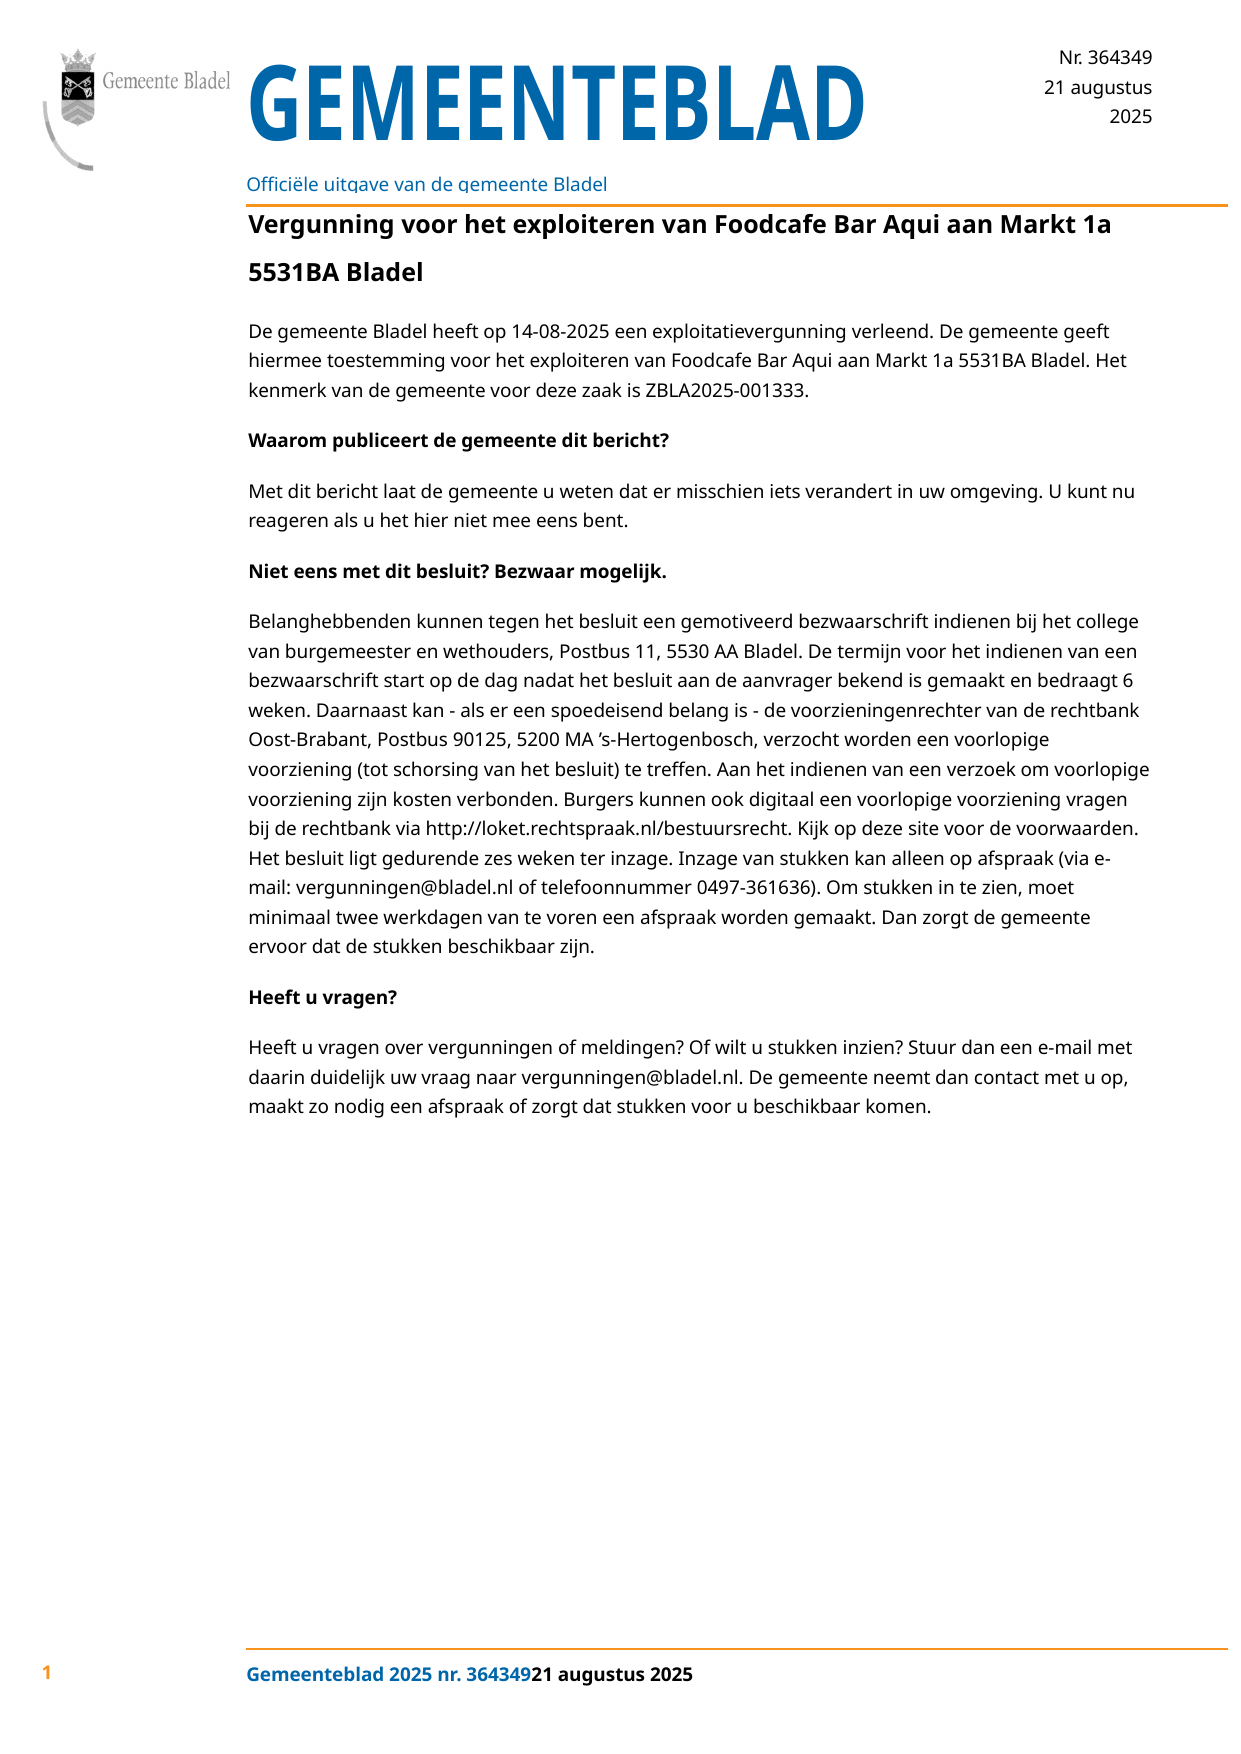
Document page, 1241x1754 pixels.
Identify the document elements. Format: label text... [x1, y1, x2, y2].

text De gemeente Bladel heeft op 14-08-2025 een exploitatievergunning verleend. De gemeente geeft hiermee toestemming voor het exploiteren van Foodcafe Bar Aqui aan Markt 1a 5531BA Bladel. Het kenmerk van de gemeente voor deze zaak is ZBLA2025-001333. [248, 318, 1152, 403]
text Heeft u vragen over vergunningen of meldingen? Of wilt u stukken inzien? Stuur dan een e-mail met daarin duidelijk uw vraag naar vergunningen@bladel.nl. De gemeente neemt dan contact met u op, maakt zo nodig een afspraak of zorgt dat stukken voor u beschikbaar komen. [248, 1034, 1152, 1119]
text Niet eens met dit besluit? Bezwaar mogelijk. [248, 558, 1152, 584]
text Met dit bericht laat de gemeente u weten dat er misschien iets verandert in uw omgeving. U kunt nu reageren als u het hier niet mee eens bent. [248, 478, 1152, 533]
text Belanghebbenden kunnen tegen het besluit een gemotiveerd bezwaarschrift indienen bij het college van burgemeester en wethouders, Postbus 11, 5530 AA Bladel. De termijn voor het indienen van een bezwaarschrift start op de dag nadat het besluit aan de aanvrager bekend is gemaakt en bedraagt 6 weken. Daarnaast kan - als er een spoedeisend belang is - de voorzieningenrechter van de rechtbank Oost-Brabant, Postbus 90125, 5200 MA ’s-Hertogenbosch, verzocht worden een voorlopige voorziening (tot schorsing van het besluit) te treffen. Aan het indienen van een verzoek om voorlopige voorziening zijn kosten verbonden. Burgers kunnen ook digitaal een voorlopige voorziening vragen bij de rechtbank via http://loket.rechtspraak.nl/bestuursrecht. Kijk op deze site voor de voorwaarden. Het besluit ligt gedurende zes weken ter inzage. Inzage van stukken kan alleen op afspraak (via e-mail: vergunningen@bladel.nl of telefoonnummer 0497-361636). Om stukken in te zien, moet minimaal twee werkdagen van te voren een afspraak worden gemaakt. Dan zorgt de gemeente ervoor dat de stukken beschikbaar zijn. [248, 608, 1152, 959]
text Waarom publiceert de gemeente dit bericht? [248, 427, 1152, 453]
picture [41, 47, 231, 172]
text Vergunning voor het exploiteren van Foodcafe Bar Aqui aan Markt 1a 5531BA Bladel [248, 207, 1152, 288]
text Heeft u vragen? [248, 984, 1152, 1010]
